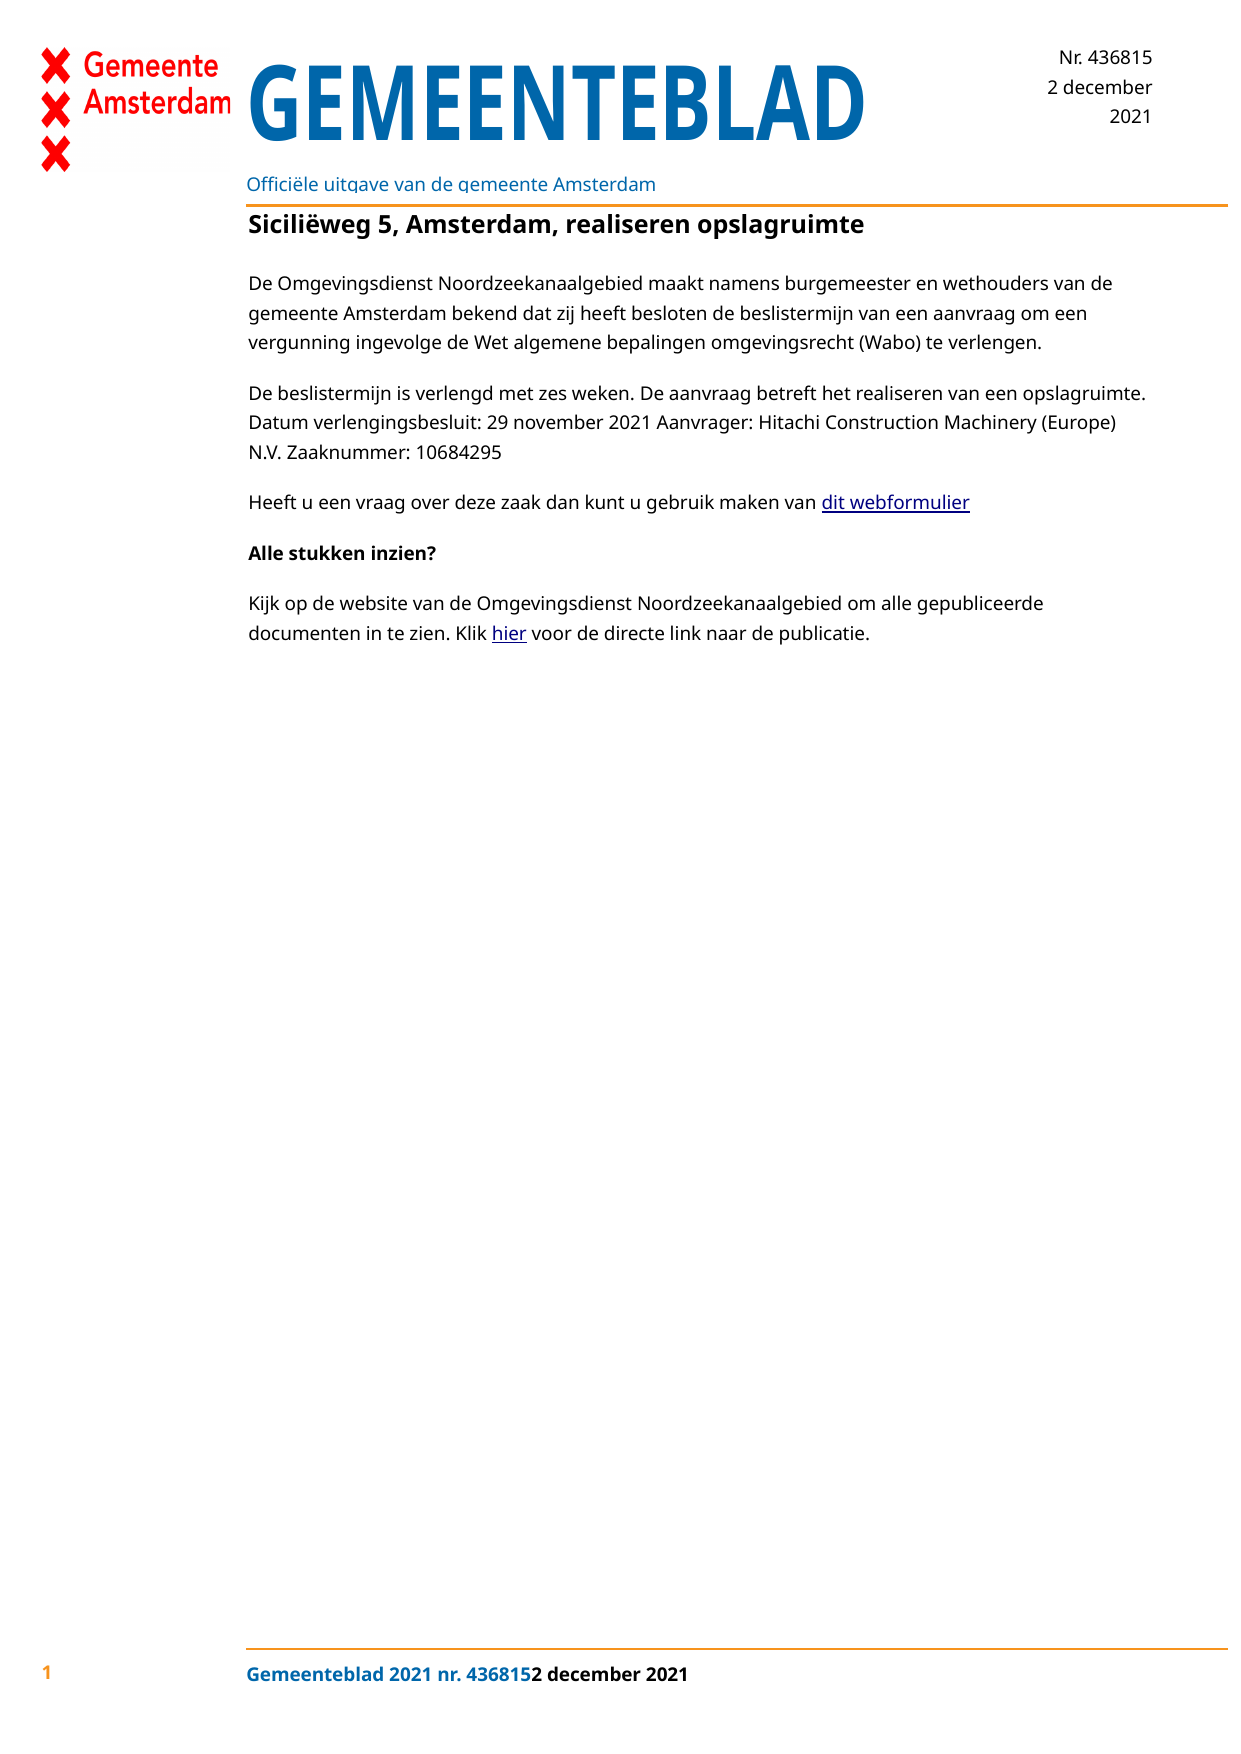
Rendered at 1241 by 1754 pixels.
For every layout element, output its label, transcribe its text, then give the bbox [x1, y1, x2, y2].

text Kijk op de website van de Omgevingsdienst Noordzeekanaalgebied om alle gepubliceerde documenten in te zien. Klik hier voor de directe link naar de publicatie. [248, 590, 1152, 646]
text De Omgevingsdienst Noordzeekanaalgebied maakt namens burgemeester en wethouders van de gemeente Amsterdam bekend dat zij heeft besloten de beslistermijn van een aanvraag om een vergunning ingevolge de Wet algemene bepalingen omgevingsrecht (Wabo) te verlengen. [248, 270, 1152, 355]
text Siciliëweg 5, Amsterdam, realiseren opslagruimte [248, 207, 1152, 241]
text Heeft u een vraag over deze zaak dan kunt u gebruik maken van dit webformulier [248, 489, 1152, 515]
text Alle stukken inzien? [248, 540, 1152, 566]
picture [41, 47, 231, 172]
text De beslistermijn is verlengd met zes weken. De aanvraag betreft het realiseren van een opslagruimte. Datum verlengingsbesluit: 29 november 2021 Aanvrager: Hitachi Construction Machinery (Europe) N.V. Zaaknummer: 10684295 [248, 380, 1152, 465]
